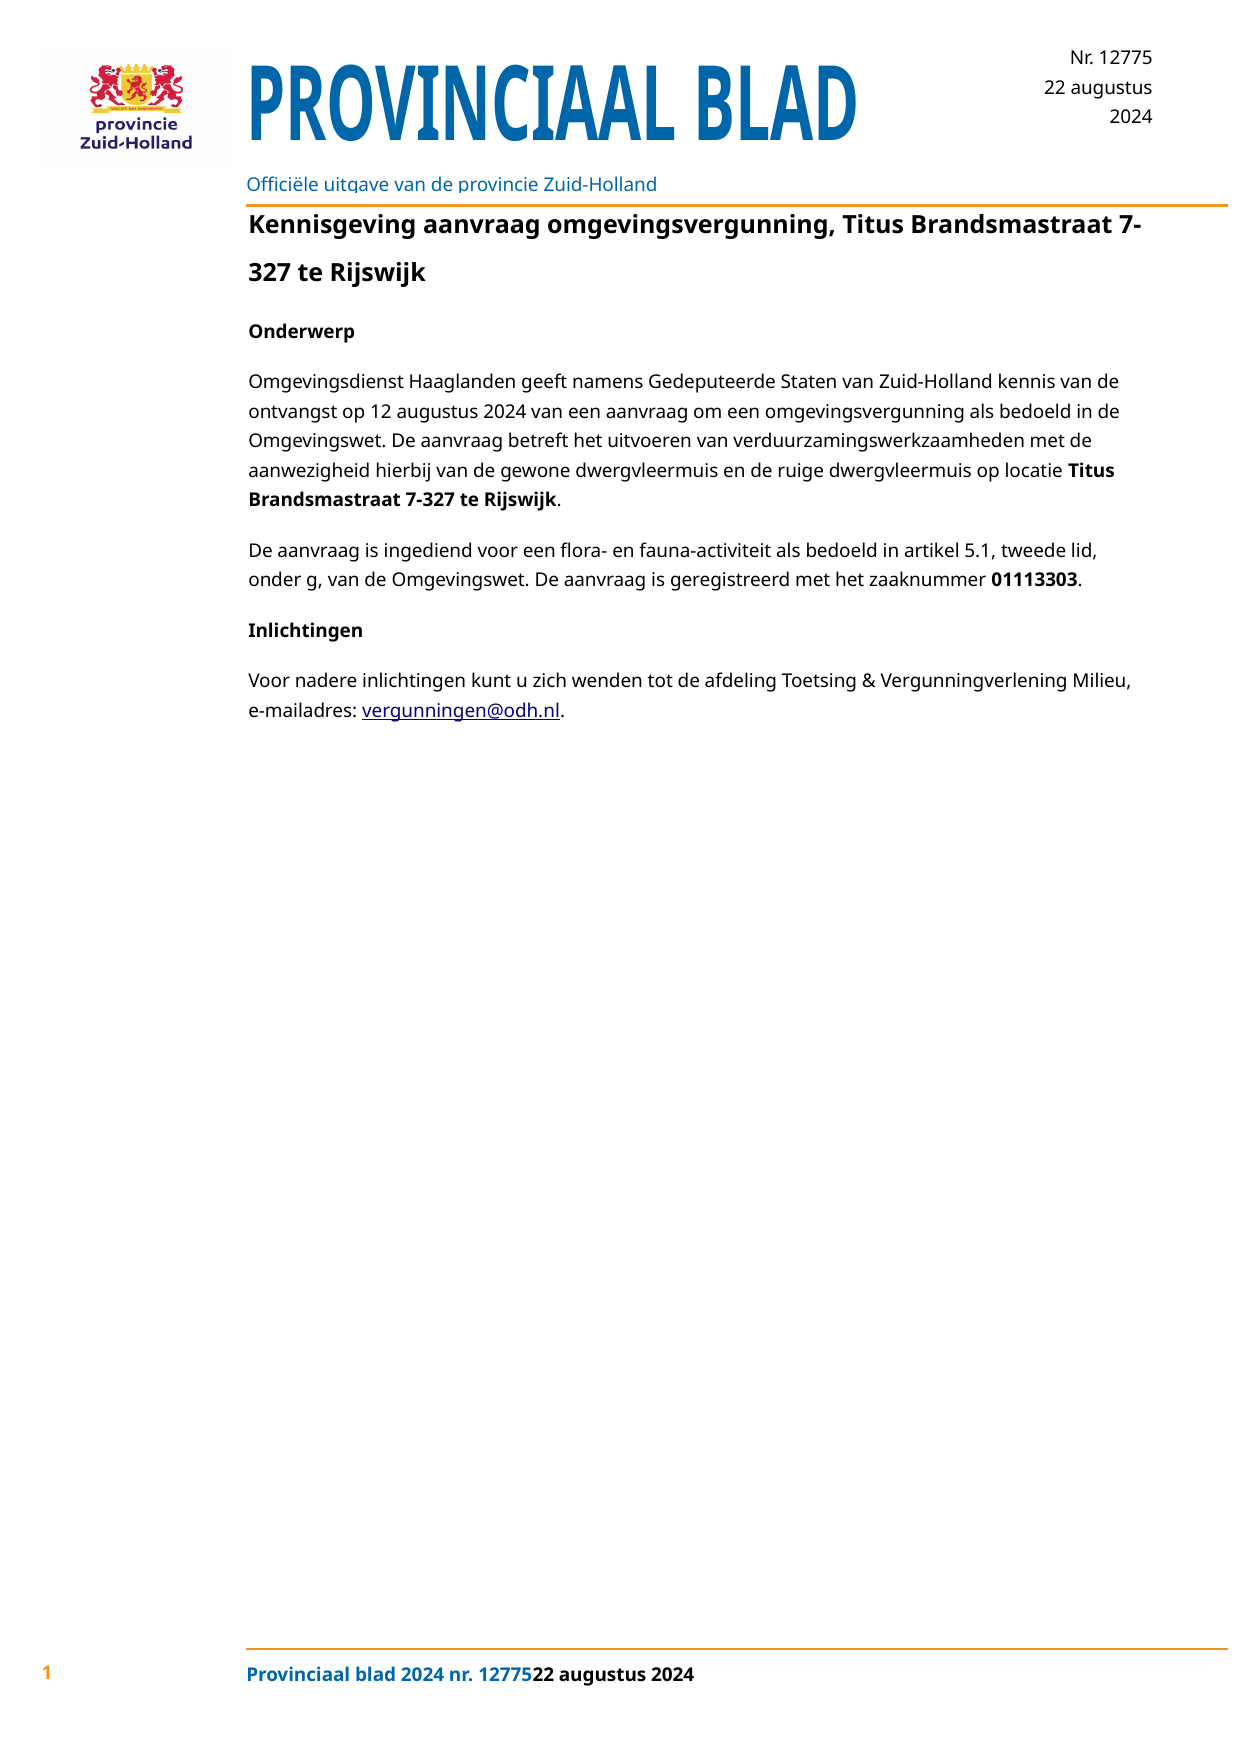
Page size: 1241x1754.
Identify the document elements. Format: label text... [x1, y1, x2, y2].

picture [41, 47, 231, 172]
text Omgevingsdienst Haaglanden geeft namens Gedeputeerde Staten van Zuid-Holland kennis van de ontvangst op 12 augustus 2024 van een aanvraag om een omgevingsvergunning als bedoeld in de Omgevingswet. De aanvraag betreft het uitvoeren van verduurzamingswerkzaamheden met de aanwezigheid hierbij van de gewone dwergvleermuis en de ruige dwergvleermuis op locatie Titus Brandsmastraat 7-327 te Rijswijk. [248, 368, 1152, 512]
text De aanvraag is ingediend voor een flora- en fauna-activiteit als bedoeld in artikel 5.1, tweede lid, onder g, van de Omgevingswet. De aanvraag is geregistreerd met het zaaknummer 01113303. [248, 537, 1152, 592]
text Onderwerp [248, 318, 1152, 344]
text Voor nadere inlichtingen kunt u zich wenden tot de afdeling Toetsing & Vergunningverlening Milieu, e-mailadres: vergunningen@odh.nl. [248, 667, 1152, 723]
text Inlichtingen [248, 617, 1152, 643]
text Kennisgeving aanvraag omgevingsvergunning, Titus Brandsmastraat 7-327 te Rijswijk [248, 207, 1152, 288]
